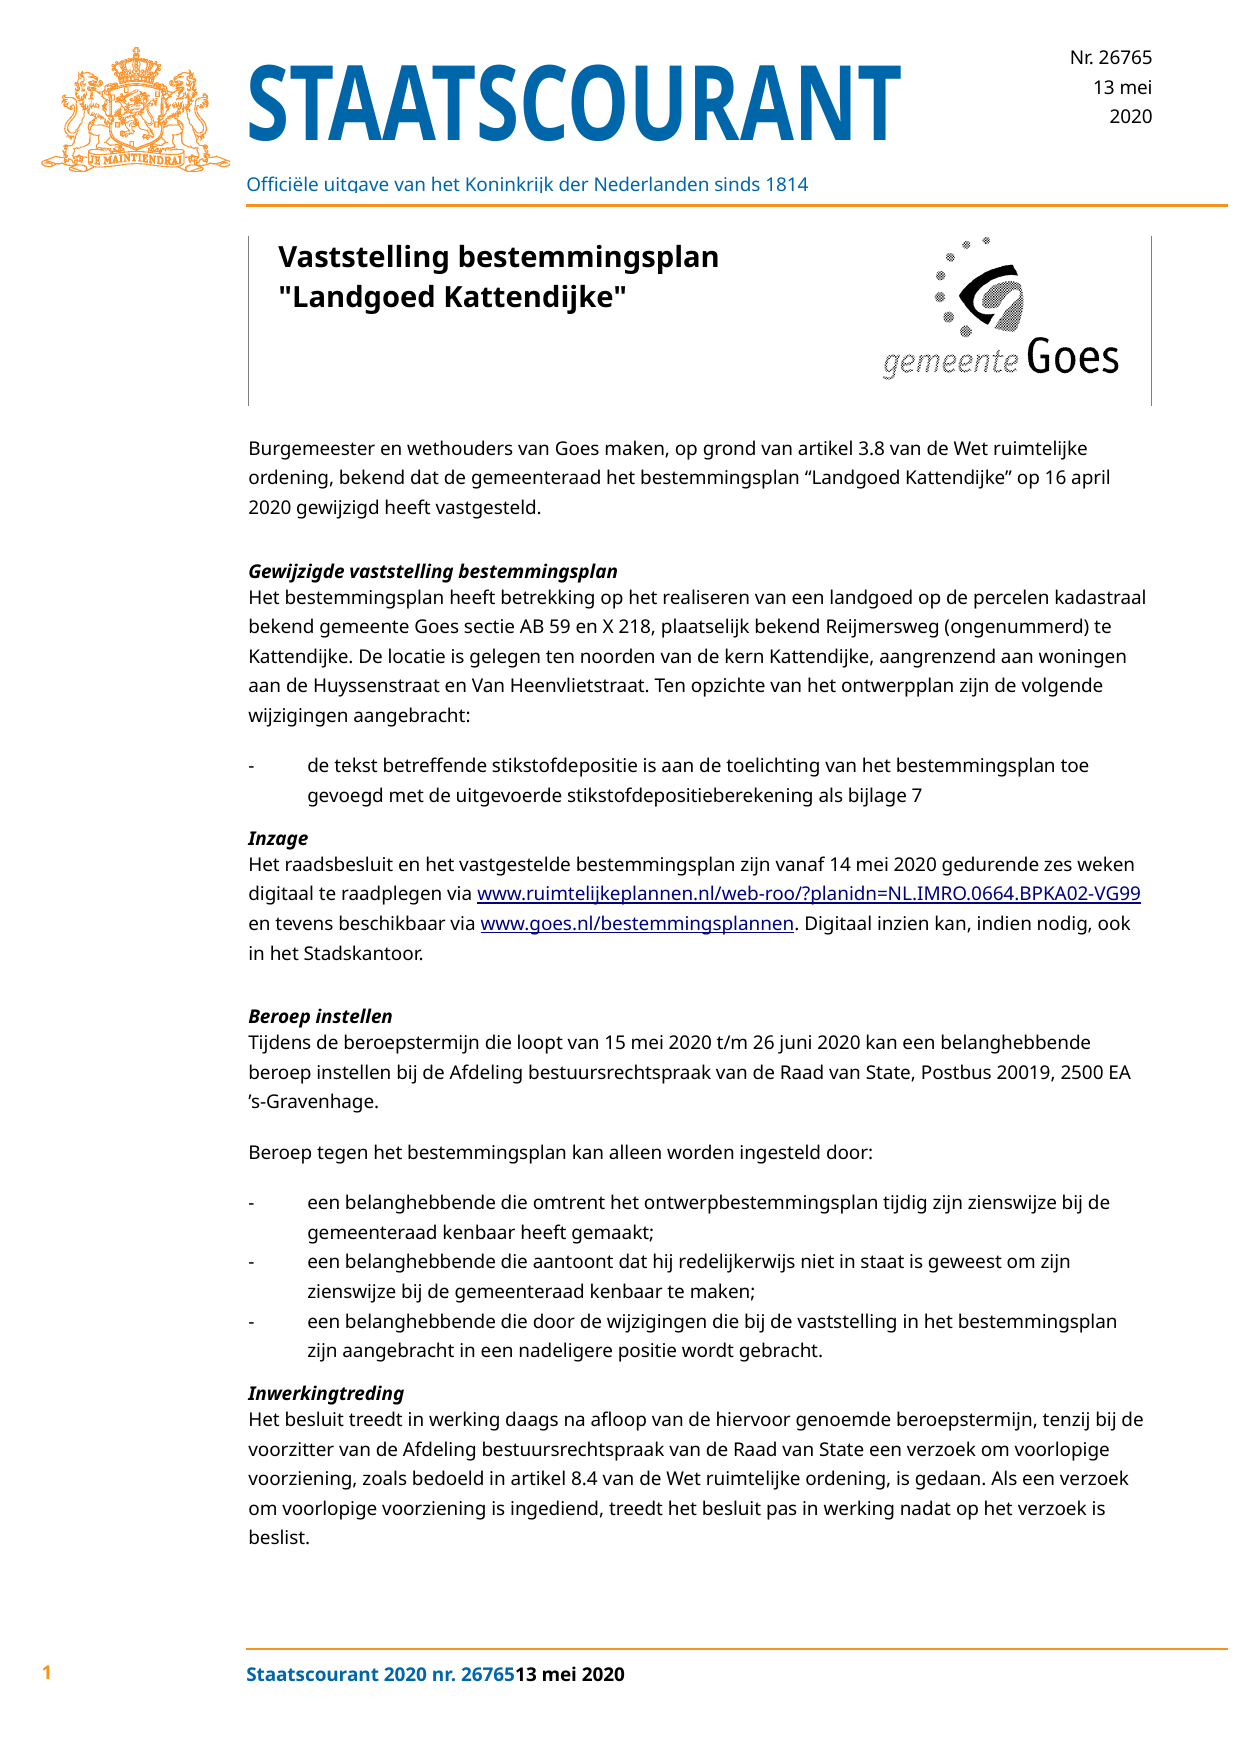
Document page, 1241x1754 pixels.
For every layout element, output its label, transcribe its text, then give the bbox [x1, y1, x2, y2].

text Het raadsbesluit en het vastgestelde bestemmingsplan zijn vanaf 14 mei 2020 gedurende zes weken digitaal te raadplegen via www.ruimtelijkeplannen.nl/web-roo/?planidn=NL.IMRO.0664.BPKA02-VG99 en tevens beschikbaar via www.goes.nl/bestemmingsplannen. Digitaal inzien kan, indien nodig, ook in het Stadskantoor. [248, 851, 1152, 966]
text Beroep tegen het bestemmingsplan kan alleen worden ingesteld door: [248, 1139, 1152, 1165]
text Beroep instellen [248, 1004, 1152, 1029]
list de tekst betreffende stikstofdepositie is aan de toelichting van het bestemmingsplan toe gevoegd met de uitgevoerde stikstofdepositieberekening als bijlage 7 [248, 753, 1152, 808]
text Gewijzigde vaststelling bestemmingsplan [248, 558, 1152, 584]
text Tijdens de beroepstermijn die loopt van 15 mei 2020 t/m 26 juni 2020 kan een belanghebbende beroep instellen bij de Afdeling bestuursrechtspraak van de Raad van State, Postbus 20019, 2500 EA ’s-Gravenhage. [248, 1029, 1152, 1114]
text Inwerkingtreding [248, 1381, 1152, 1406]
table_header Vaststelling bestemmingsplan "Landgoed Kattendijke" [249, 236, 850, 406]
text Burgemeester en wethouders van Goes maken, op grond van artikel 3.8 van de Wet ruimtelijke ordening, bekend dat de gemeenteraad het bestemmingsplan “Landgoed Kattendijke” op 16 april 2020 gewijzigd heeft vastgesteld. [248, 435, 1152, 520]
text Inzage [248, 825, 1152, 851]
text Het besluit treedt in werking daags na afloop van de hiervoor genoemde beroepstermijn, tenzij bij de voorzitter van de Afdeling bestuursrechtspraak van de Raad van State een verzoek om voorlopige voorziening, zoals bedoeld in artikel 8.4 van de Wet ruimtelijke ordening, is gedaan. Als een verzoek om voorlopige voorziening is ingediend, treedt het besluit pas in werking nadat op het verzoek is beslist. [248, 1406, 1152, 1550]
list een belanghebbende die omtrent het ontwerpbestemmingsplan tijdig zijn zienswijze bij de gemeenteraad kenbaar heeft gemaakt; [248, 1189, 1152, 1245]
list een belanghebbende die aantoont dat hij redelijkerwijs niet in staat is geweest om zijn zienswijze bij de gemeenteraad kenbaar te maken; [248, 1249, 1152, 1304]
table_header [850, 236, 1151, 406]
list een belanghebbende die door de wijzigingen die bij de vaststelling in het bestemmingsplan zijn aangebracht in een nadeligere positie wordt gebracht. [248, 1308, 1152, 1363]
picture [882, 236, 1119, 380]
picture [41, 47, 231, 172]
text Het bestemmingsplan heeft betrekking op het realiseren van een landgoed op de percelen kadastraal bekend gemeente Goes sectie AB 59 en X 218, plaatselijk bekend Reijmersweg (ongenummerd) te Kattendijke. De locatie is gelegen ten noorden van de kern Kattendijke, aangrenzend aan woningen aan de Huyssenstraat en Van Heenvlietstraat. Ten opzichte van het ontwerpplan zijn de volgende wijzigingen aangebracht: [248, 584, 1152, 728]
